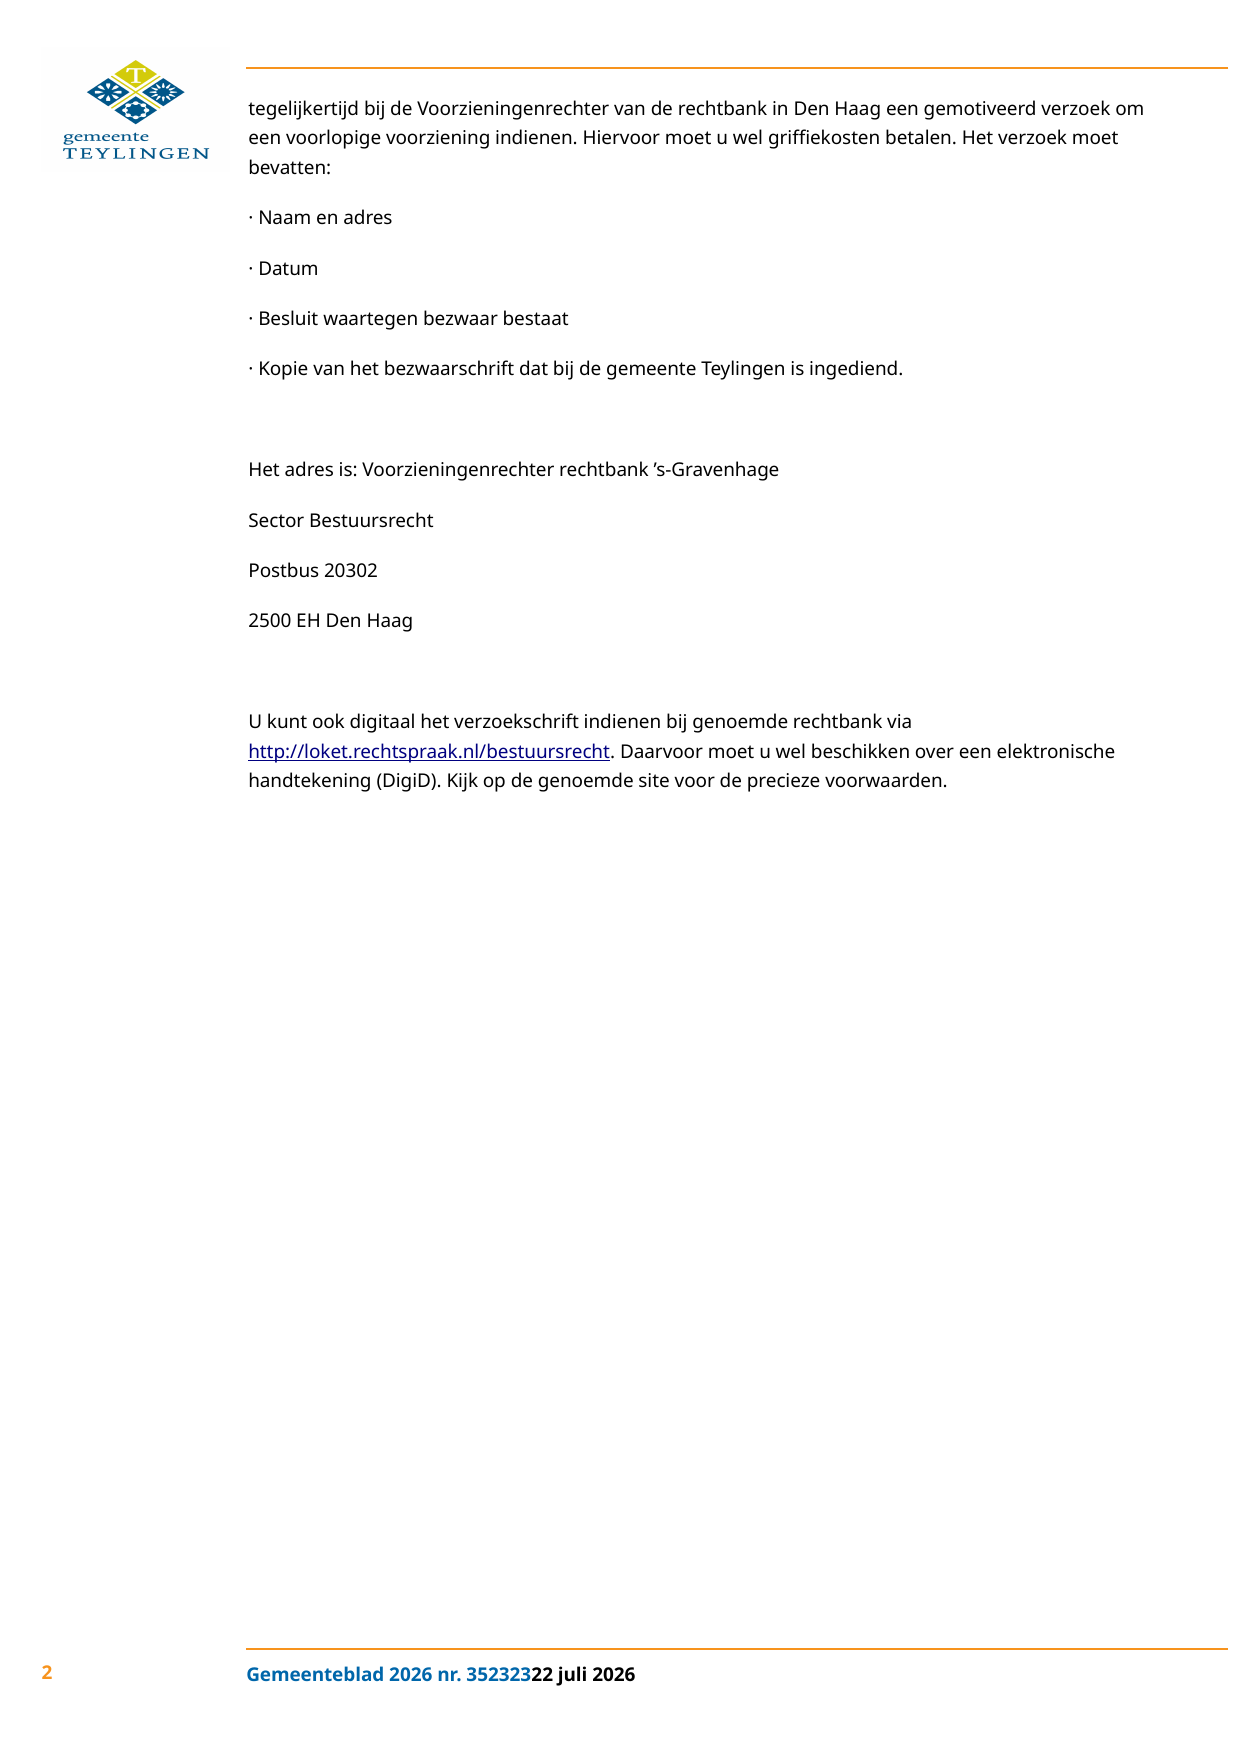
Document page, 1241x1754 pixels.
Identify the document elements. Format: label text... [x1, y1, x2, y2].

text Sector Bestuursrecht [248, 507, 1152, 533]
text Het adres is: Voorzieningenrechter rechtbank ’s-Gravenhage [248, 456, 1152, 482]
text · Kopie van het bezwaarschrift dat bij de gemeente Teylingen is ingediend. [248, 356, 1152, 381]
text tegelijkertijd bij de Voorzieningenrechter van de rechtbank in Den Haag een gemotiveerd verzoek om een voorlopige voorziening indienen. Hiervoor moet u wel griffiekosten betalen. Het verzoek moet bevatten: [248, 95, 1152, 180]
text 2500 EH Den Haag [248, 608, 1152, 633]
text U kunt ook digitaal het verzoekschrift indienen bij genoemde rechtbank via http://loket.rechtspraak.nl/bestuursrecht. Daarvoor moet u wel beschikken over een elektronische handtekening (DigiD). Kijk op de genoemde site voor de precieze voorwaarden. [248, 708, 1152, 793]
text Postbus 20302 [248, 557, 1152, 583]
picture [41, 47, 231, 172]
text · Naam en adres [248, 204, 1152, 230]
text · Datum [248, 255, 1152, 281]
text · Besluit waartegen bezwaar bestaat [248, 305, 1152, 331]
